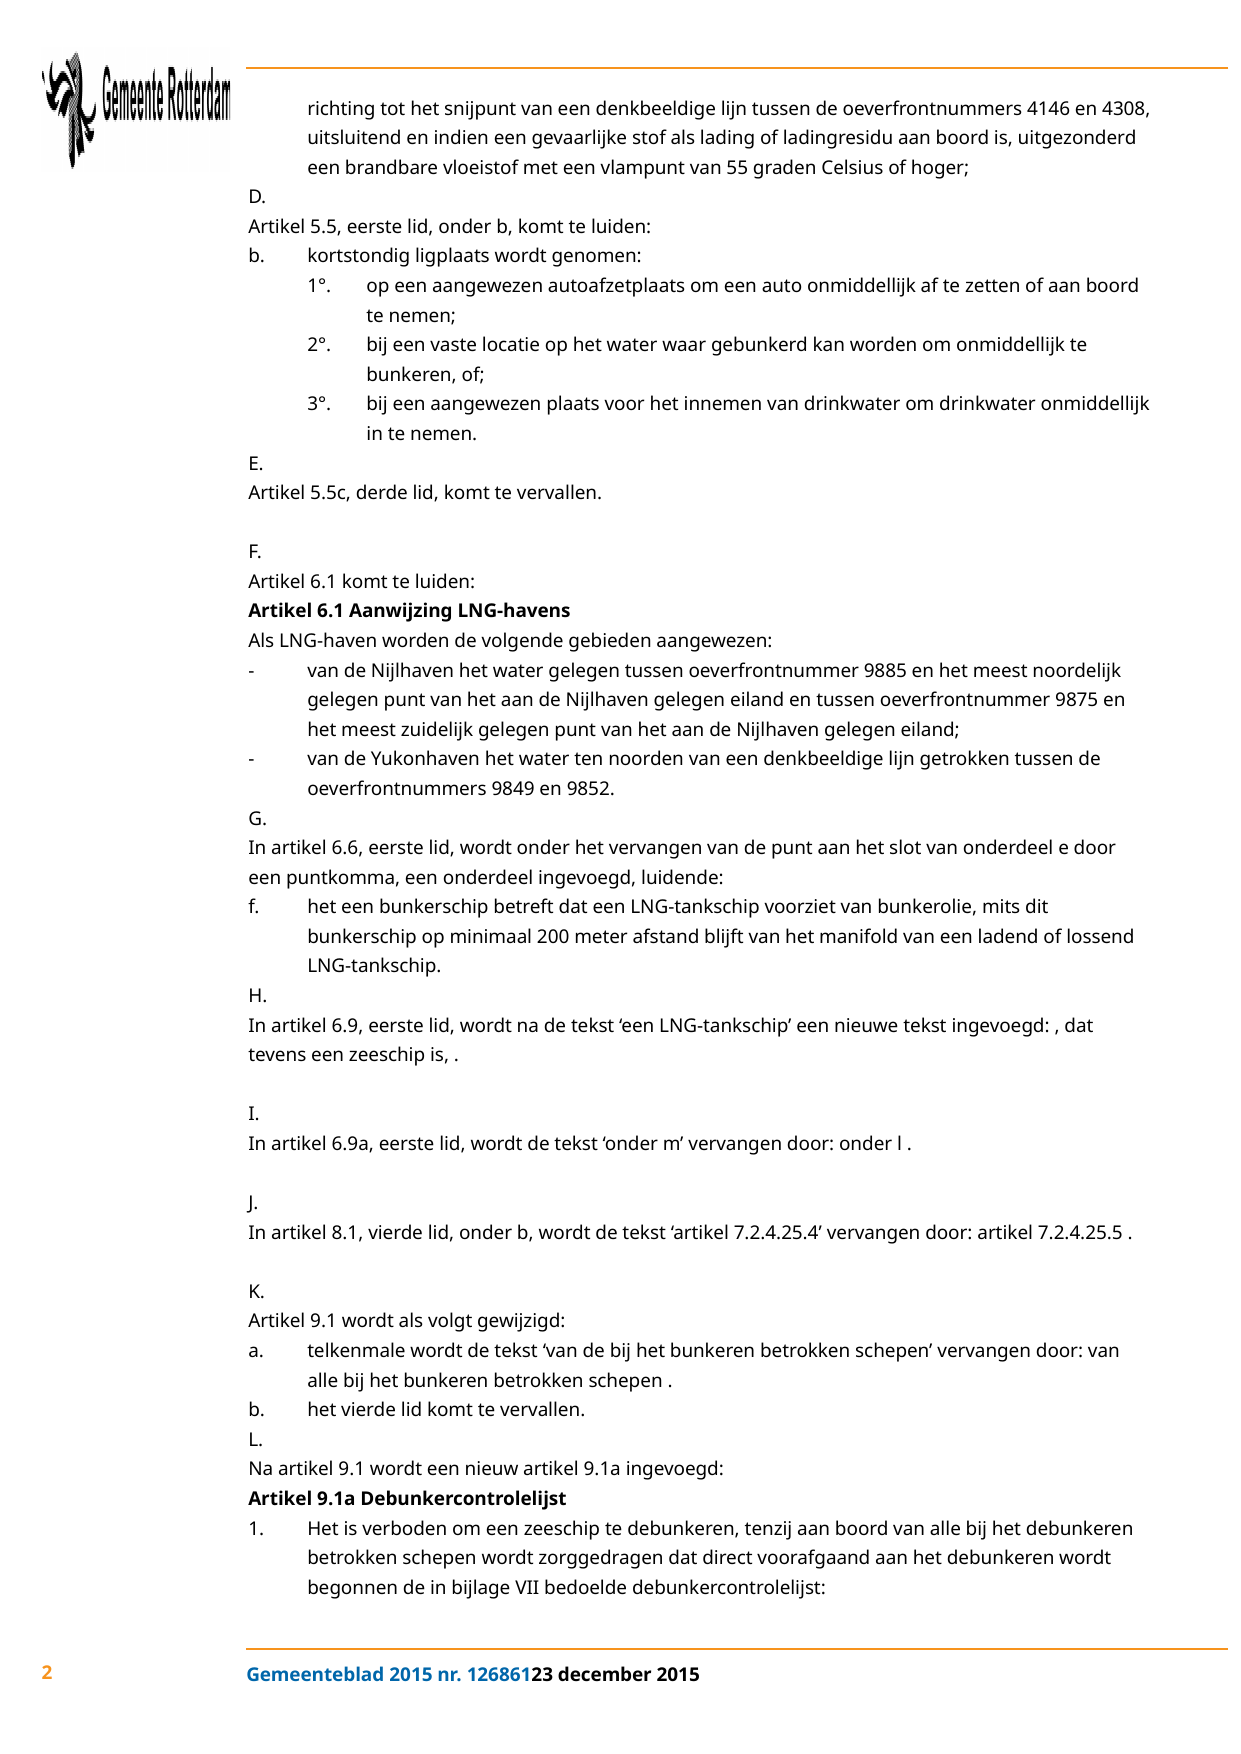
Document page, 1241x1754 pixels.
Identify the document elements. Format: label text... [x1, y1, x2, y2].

text L. [248, 1426, 1152, 1452]
text In artikel 6.9a, eerste lid, wordt de tekst ‘onder m’ vervangen door: onder l . [248, 1130, 1152, 1156]
list het een bunkerschip betreft dat een LNG-tankschip voorziet van bunkerolie, mits dit bunkerschip op minimaal 200 meter afstand blijft van het manifold van een ladend of lossend LNG-tankschip. [248, 893, 1152, 978]
text Artikel 6.1 Aanwijzing LNG-havens [248, 598, 1152, 623]
text G. [248, 805, 1152, 831]
list van de Yukonhaven het water ten noorden van een denkbeeldige lijn getrokken tussen de oeverfrontnummers 9849 en 9852. [248, 746, 1152, 801]
list richting tot het snijpunt van een denkbeeldige lijn tussen de oeverfrontnummers 4146 en 4308, uitsluitend en indien een gevaarlijke stof als lading of ladingresidu aan boord is, uitgezonderd een brandbare vloeistof met een vlampunt van 55 graden Celsius of hoger; [248, 95, 1152, 180]
list kortstondig ligplaats wordt genomen: [248, 243, 1152, 268]
text Artikel 5.5c, derde lid, komt te vervallen. [248, 479, 1152, 505]
text In artikel 6.6, eerste lid, wordt onder het vervangen van de punt aan het slot van onderdeel e door een puntkomma, een onderdeel ingevoegd, luidende: [248, 834, 1152, 890]
text Artikel 9.1a Debunkercontrolelijst [248, 1485, 1152, 1511]
text In artikel 6.9, eerste lid, wordt na de tekst ‘een LNG-tankschip’ een nieuwe tekst ingevoegd: , dat tevens een zeeschip is, . [248, 1012, 1152, 1067]
list bij een aangewezen plaats voor het innemen van drinkwater om drinkwater onmiddellijk in te nemen. [307, 391, 1152, 446]
text E. [248, 450, 1152, 476]
text Als LNG-haven worden de volgende gebieden aangewezen: [248, 627, 1152, 653]
text J. [248, 1189, 1152, 1215]
text H. [248, 982, 1152, 1008]
text Artikel 5.5, eerste lid, onder b, komt te luiden: [248, 213, 1152, 239]
list telkenmale wordt de tekst ‘van de bij het bunkeren betrokken schepen’ vervangen door: van alle bij het bunkeren betrokken schepen . [248, 1337, 1152, 1393]
text Na artikel 9.1 wordt een nieuw artikel 9.1a ingevoegd: [248, 1456, 1152, 1481]
list bij een vaste locatie op het water waar gebunkerd kan worden om onmiddellijk te bunkeren, of; [307, 331, 1152, 387]
list van de Nijlhaven het water gelegen tussen oeverfrontnummer 9885 en het meest noordelijk gelegen punt van het aan de Nijlhaven gelegen eiland en tussen oeverfrontnummer 9875 en het meest zuidelijk gelegen punt van het aan de Nijlhaven gelegen eiland; [248, 657, 1152, 742]
list Het is verboden om een zeeschip te debunkeren, tenzij aan boord van alle bij het debunkeren betrokken schepen wordt zorggedragen dat direct voorafgaand aan het debunkeren wordt begonnen de in bijlage VII bedoelde debunkercontrolelijst: [248, 1515, 1152, 1600]
text F. [248, 538, 1152, 564]
text I. [248, 1101, 1152, 1126]
list het vierde lid komt te vervallen. [248, 1396, 1152, 1422]
text Artikel 6.1 komt te luiden: [248, 568, 1152, 594]
list op een aangewezen autoafzetplaats om een auto onmiddellijk af te zetten of aan boord te nemen; [307, 272, 1152, 328]
picture [41, 47, 231, 172]
text D. [248, 183, 1152, 209]
text In artikel 8.1, vierde lid, onder b, wordt de tekst ‘artikel 7.2.4.25.4’ vervangen door: artikel 7.2.4.25.5 . [248, 1219, 1152, 1245]
text K. [248, 1278, 1152, 1304]
text Artikel 9.1 wordt als volgt gewijzigd: [248, 1308, 1152, 1333]
